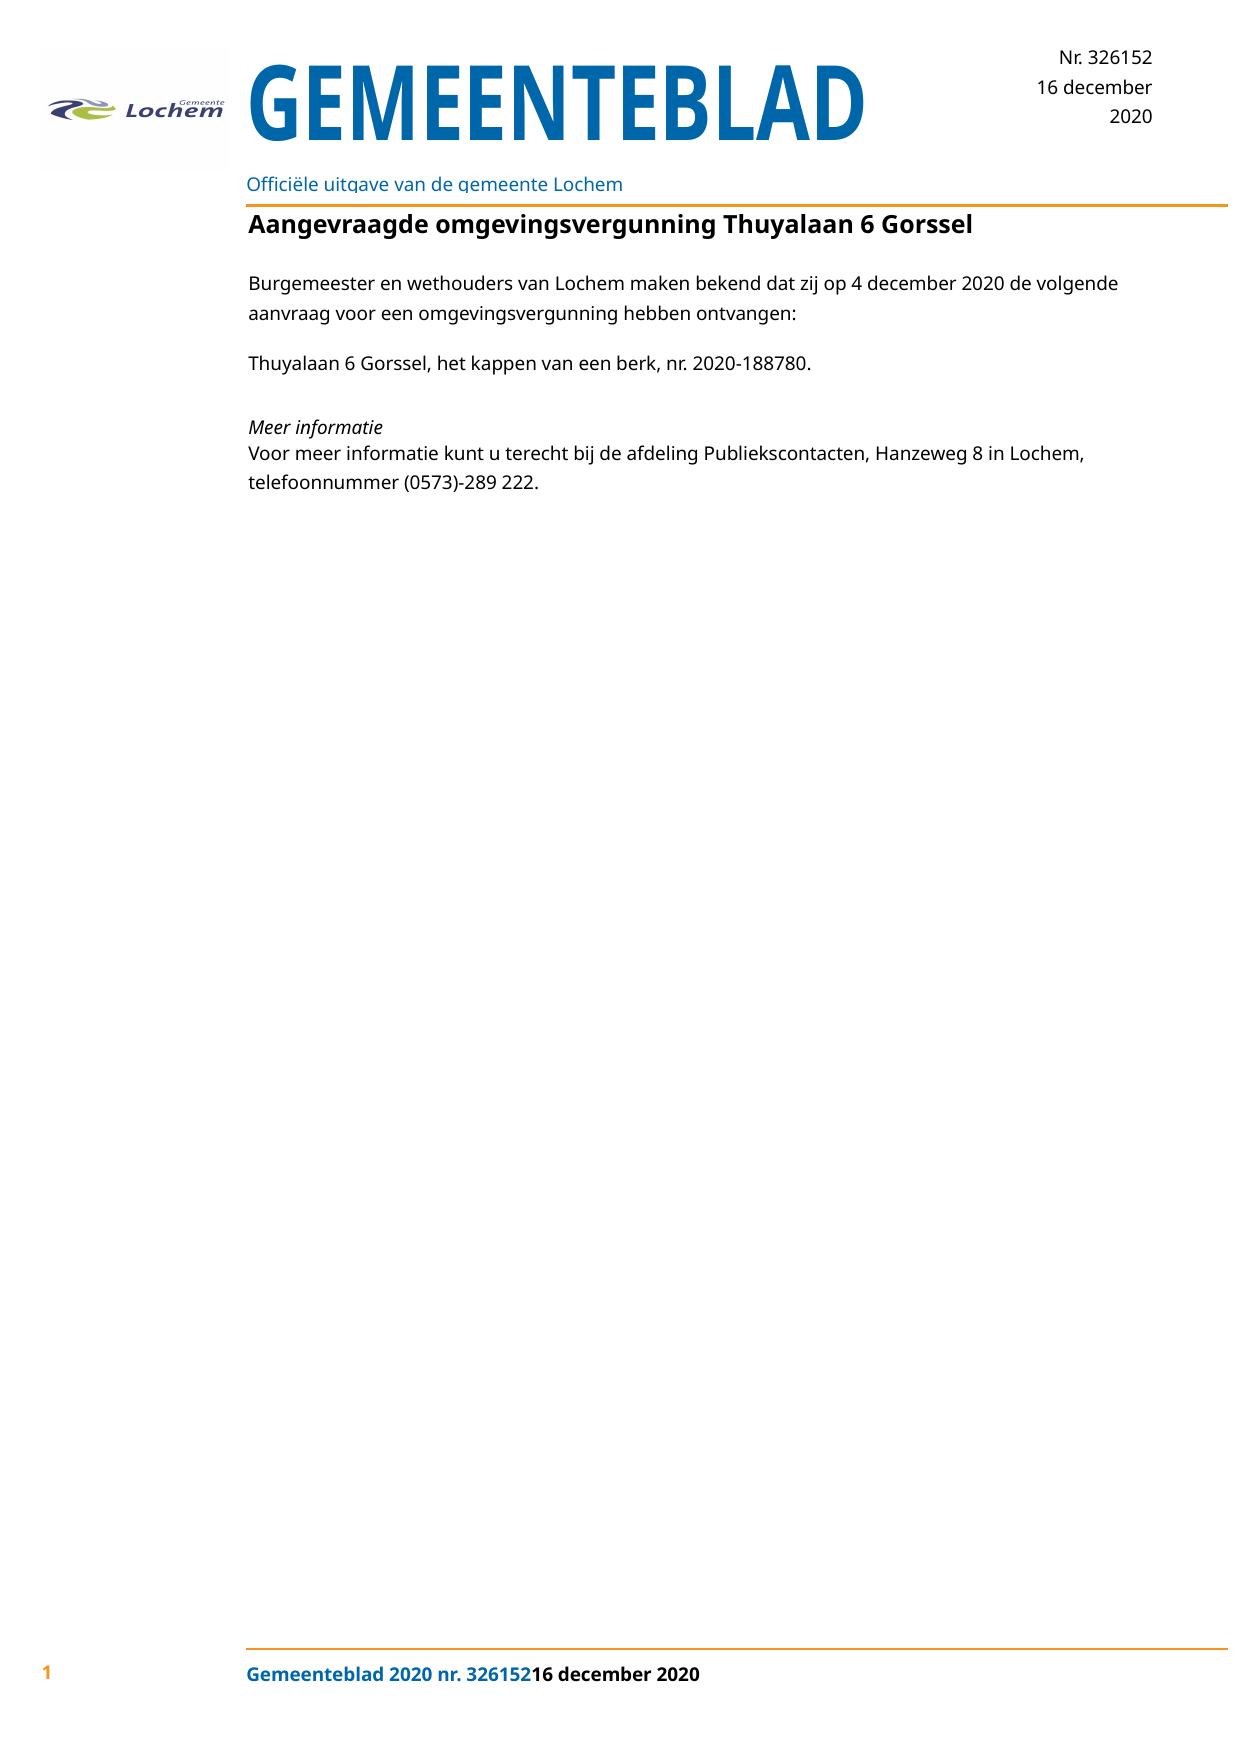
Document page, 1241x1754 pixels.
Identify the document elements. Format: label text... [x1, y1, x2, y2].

text Aangevraagde omgevingsvergunning Thuyalaan 6 Gorssel [248, 207, 1152, 241]
text Thuyalaan 6 Gorssel, het kappen van een berk, nr. 2020-188780. [248, 350, 1152, 376]
text Meer informatie [248, 414, 1152, 440]
picture [41, 47, 231, 172]
text Burgemeester en wethouders van Lochem maken bekend dat zij op 4 december 2020 de volgende aanvraag voor een omgevingsvergunning hebben ontvangen: [248, 270, 1152, 326]
text Voor meer informatie kunt u terecht bij de afdeling Publiekscontacten, Hanzeweg 8 in Lochem, telefoonnummer (0573)-289 222. [248, 440, 1152, 495]
